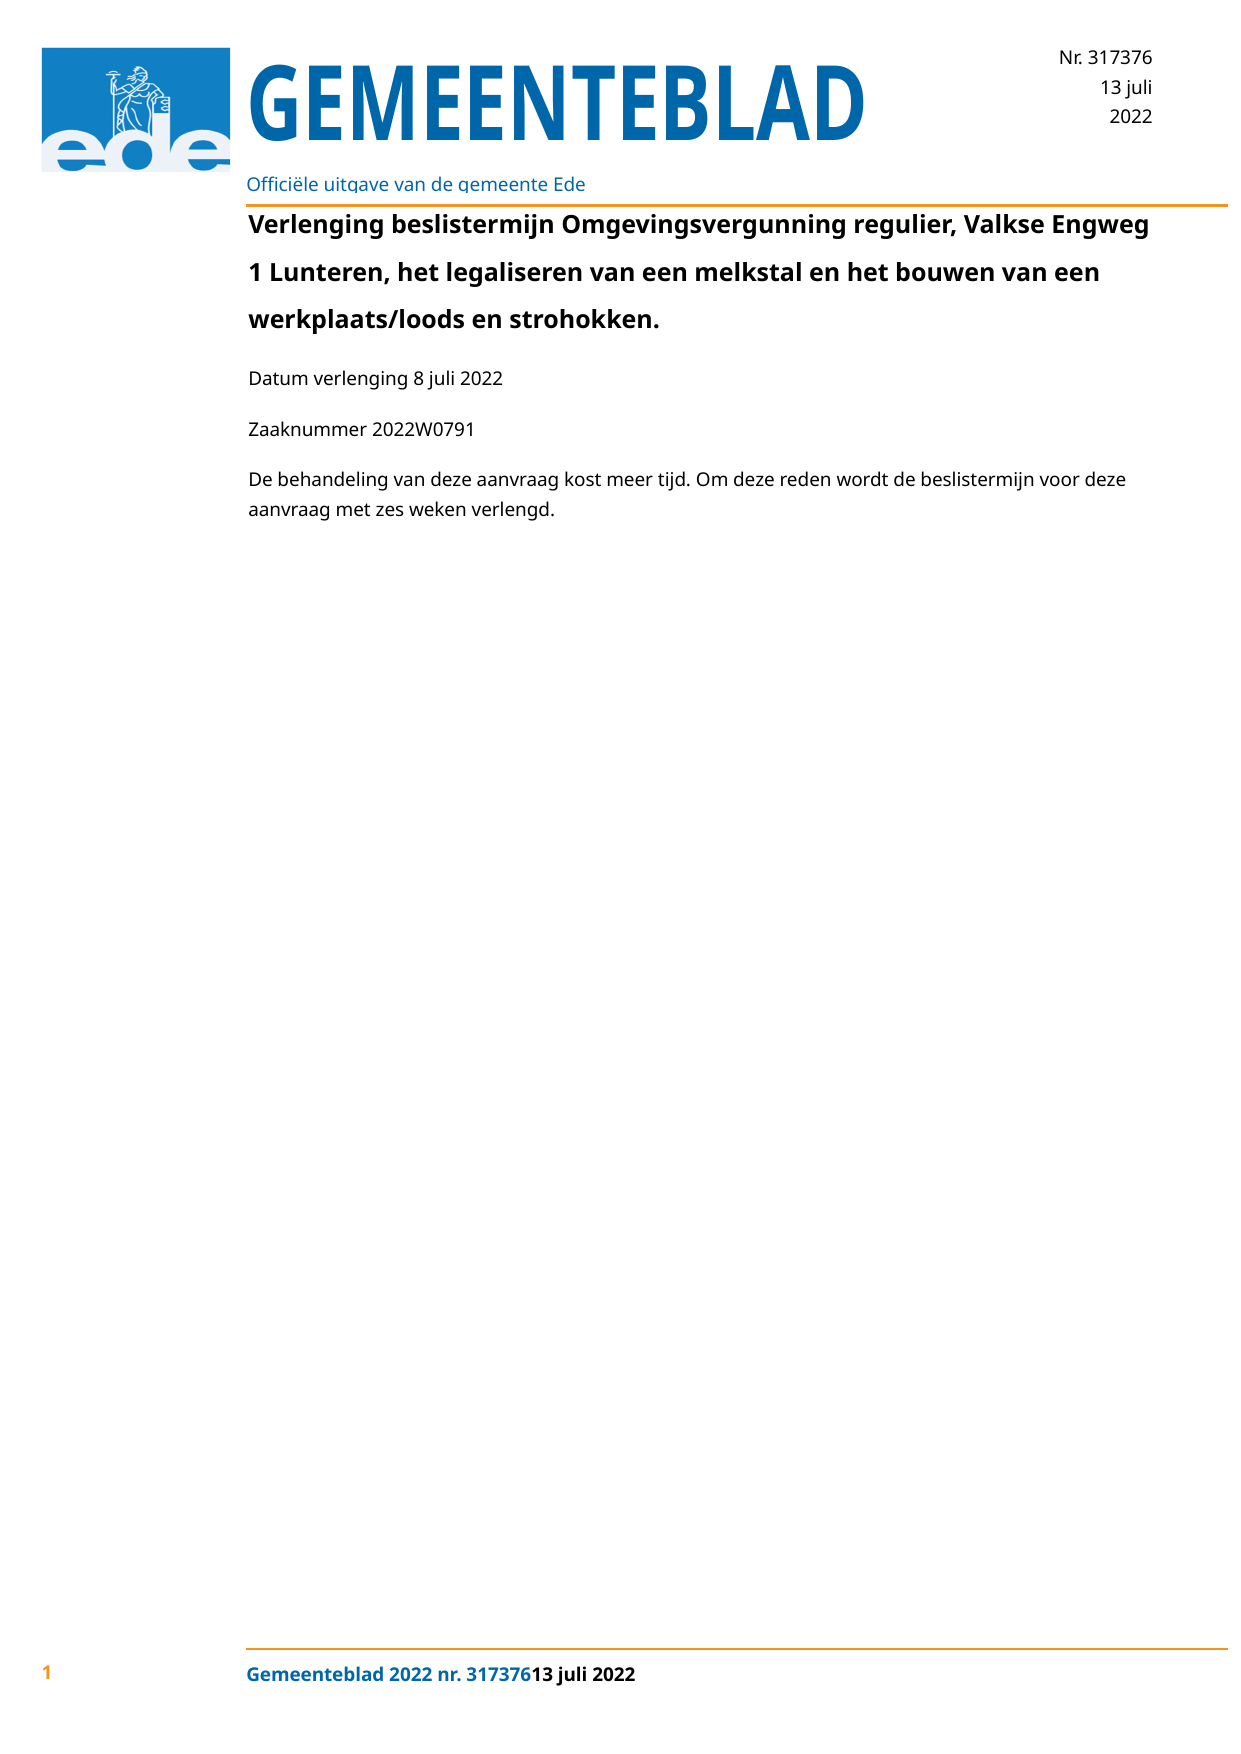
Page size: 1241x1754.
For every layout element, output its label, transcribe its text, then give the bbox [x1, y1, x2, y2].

text Verlenging beslistermijn Omgevingsvergunning regulier, Valkse Engweg 1 Lunteren, het legaliseren van een melkstal en het bouwen van een werkplaats/loods en strohokken. [248, 207, 1152, 336]
text De behandeling van deze aanvraag kost meer tijd. Om deze reden wordt de beslistermijn voor deze aanvraag met zes weken verlengd. [248, 466, 1152, 522]
picture [41, 47, 231, 172]
text Zaaknummer 2022W0791 [248, 416, 1152, 442]
text Datum verlenging 8 juli 2022 [248, 366, 1152, 391]
